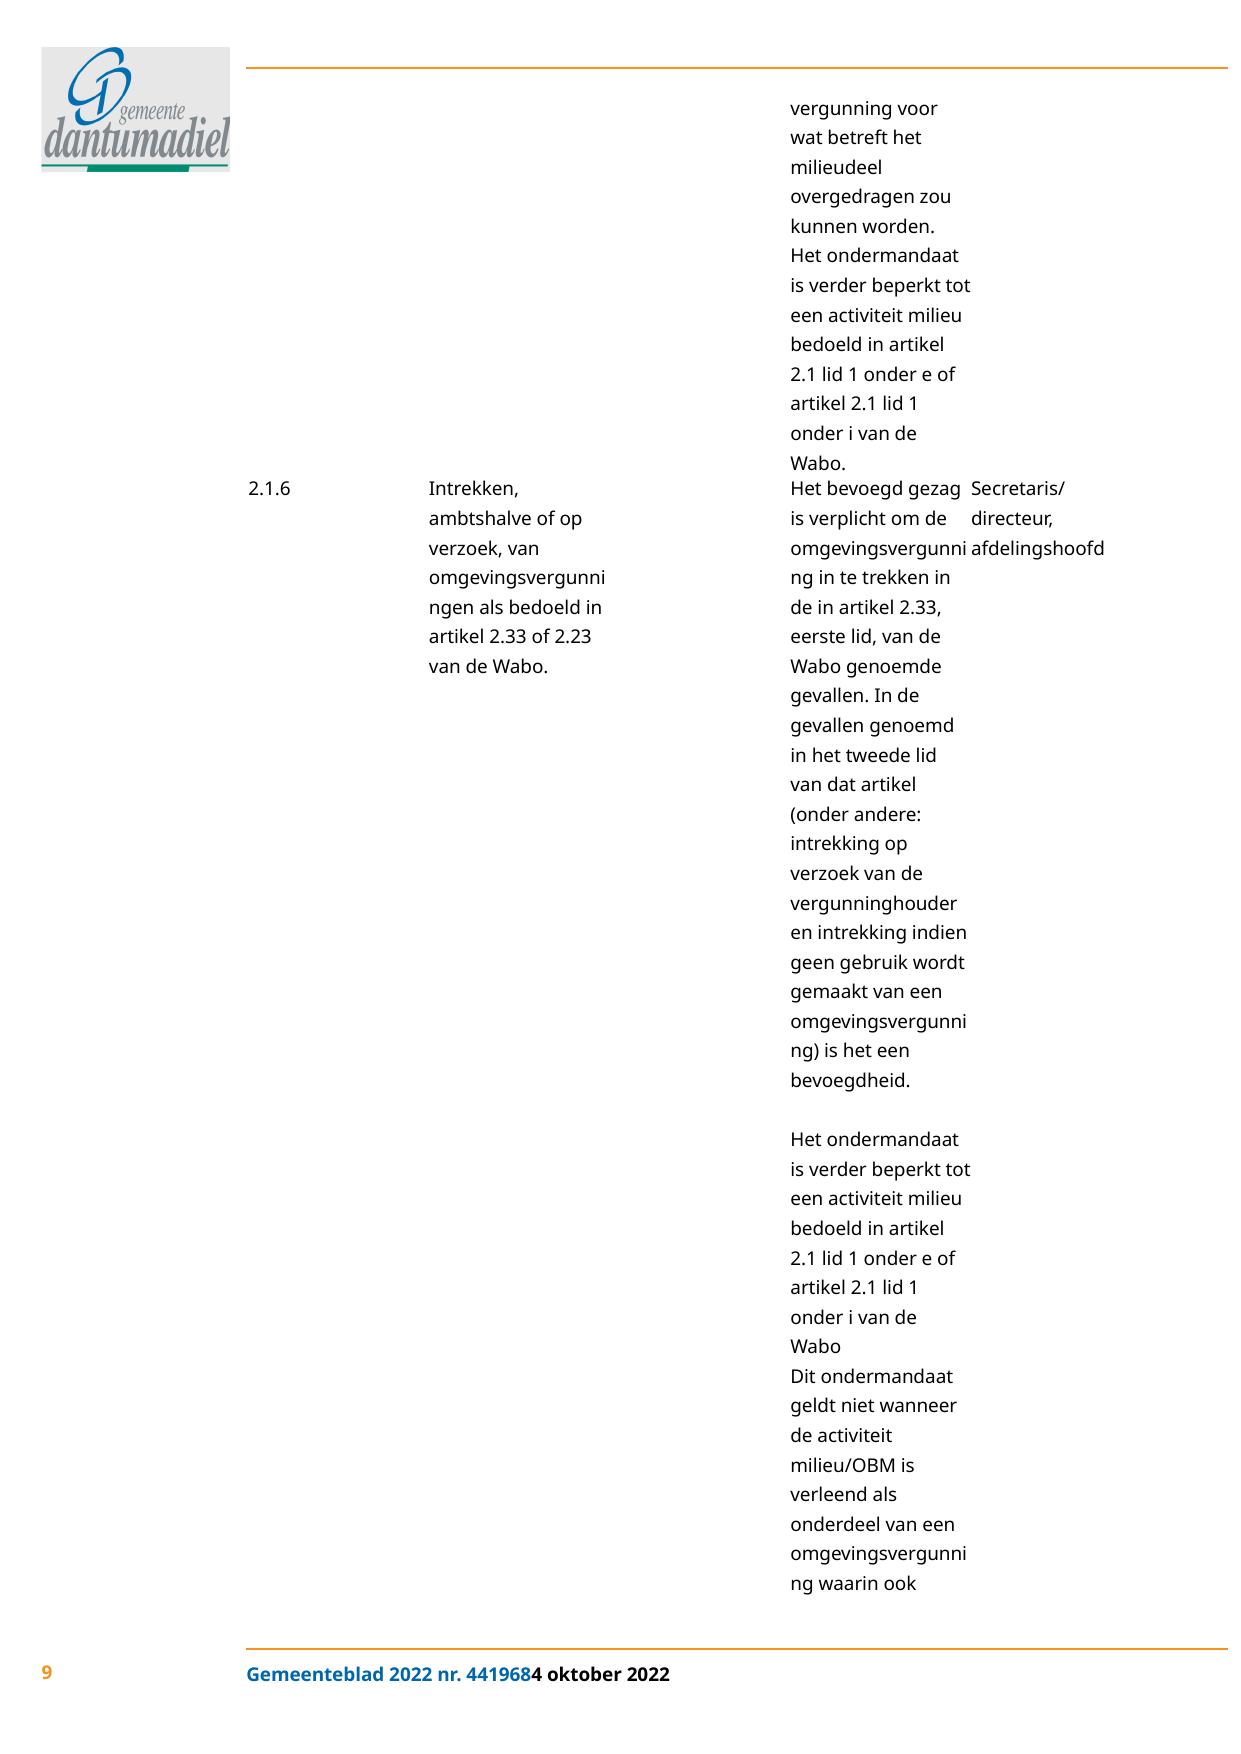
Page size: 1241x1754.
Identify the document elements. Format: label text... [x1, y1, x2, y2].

picture [41, 47, 231, 172]
table_cell [971, 95, 1152, 476]
table_cell [609, 95, 790, 476]
table_cell Intrekken, ambtshalve of op verzoek, van omgevingsvergunningen als bedoeld in artikel 2.33 of 2.23 van de Wabo. [429, 476, 609, 1596]
table_cell [248, 95, 429, 476]
table_cell 2.1.6 [248, 476, 429, 1596]
table_cell Het bevoegd gezag is verplicht om de omgevingsvergunning in te trekken in de in artikel 2.33, eerste lid, van de Wabo genoemde gevallen. In de gevallen genoemd in het tweede lid van dat artikel (onder andere: intrekking op verzoek van de vergunninghouder en intrekking indien geen gebruik wordt gemaakt van een omgevingsvergunning) is het een bevoegdheid. Het ondermandaat is verder beperkt tot een activiteit milieu bedoeld in artikel 2.1 lid 1 onder e of artikel 2.1 lid 1 onder i van de Wabo Dit ondermandaat geldt niet wanneer de activiteit milieu/OBM is verleend als onderdeel van een omgevingsvergunning waarin ook [790, 476, 971, 1596]
table_cell [609, 476, 790, 1596]
table_cell [429, 95, 609, 476]
table_cell vergunning voor wat betreft het milieudeel overgedragen zou kunnen worden. Het ondermandaat is verder beperkt tot een activiteit milieu bedoeld in artikel 2.1 lid 1 onder e of artikel 2.1 lid 1 onder i van de Wabo. [790, 95, 971, 476]
table_cell Secretaris/ directeur, afdelingshoofd [971, 476, 1152, 1596]
